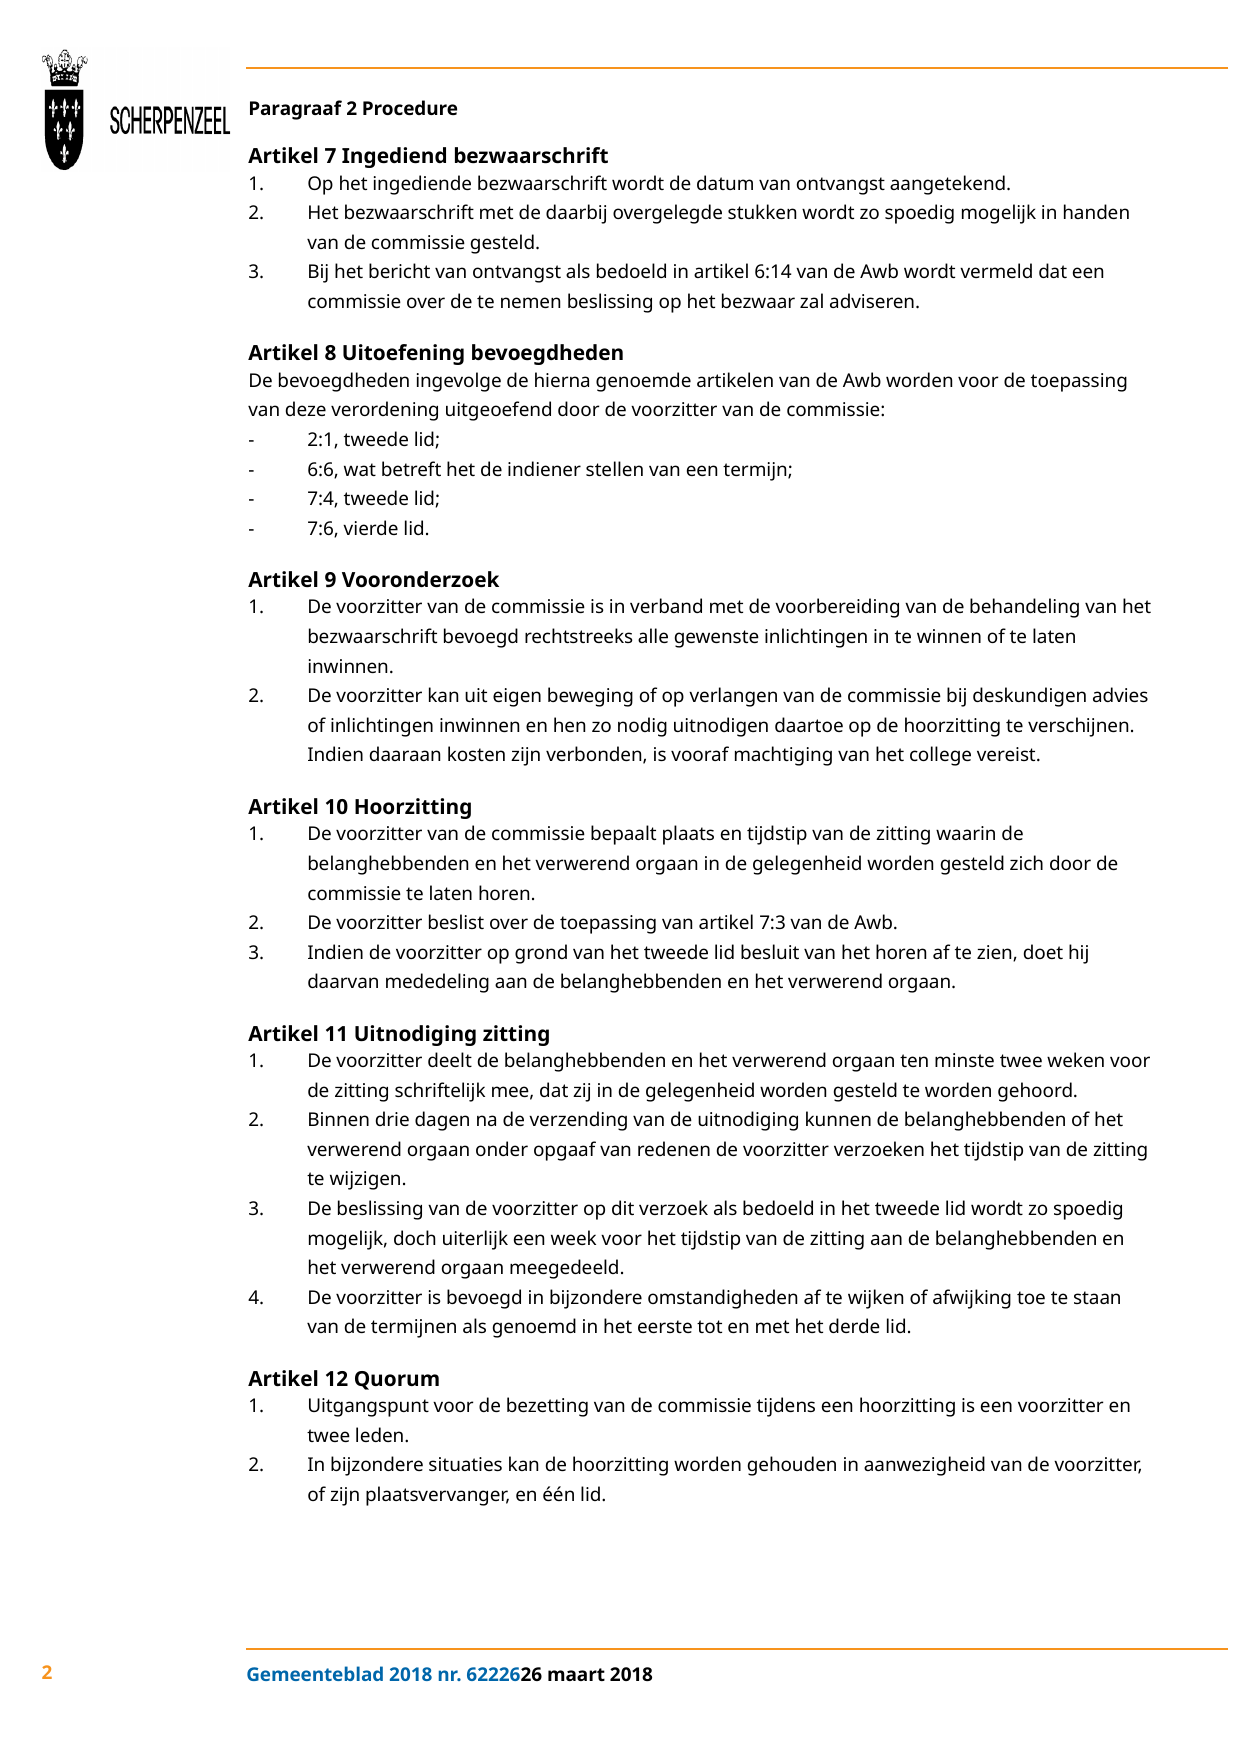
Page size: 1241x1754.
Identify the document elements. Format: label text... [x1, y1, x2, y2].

text Paragraaf 2 Procedure [248, 95, 1152, 121]
list 7:6, vierde lid. [248, 515, 1152, 541]
list Binnen drie dagen na de verzending van de uitnodiging kunnen de belanghebbenden of het verwerend orgaan onder opgaaf van redenen de voorzitter verzoeken het tijdstip van de zitting te wijzigen. [248, 1106, 1152, 1191]
list Bij het bericht van ontvangst als bedoeld in artikel 6:14 van de Awb wordt vermeld dat een commissie over de te nemen beslissing op het bezwaar zal adviseren. [248, 258, 1152, 314]
text De bevoegdheden ingevolge de hierna genoemde artikelen van de Awb worden voor de toepassing van deze verordening uitgeoefend door de voorzitter van de commissie: [248, 367, 1152, 422]
list De voorzitter beslist over de toepassing van artikel 7:3 van de Awb. [248, 909, 1152, 935]
text Artikel 12 Quorum [248, 1364, 1152, 1392]
list De voorzitter kan uit eigen beweging of op verlangen van de commissie bij deskundigen advies of inlichtingen inwinnen en hen zo nodig uitnodigen daartoe op de hoorzitting te verschijnen. Indien daaraan kosten zijn verbonden, is vooraf machtiging van het college vereist. [248, 682, 1152, 767]
text Artikel 11 Uitnodiging zitting [248, 1019, 1152, 1047]
picture [41, 47, 231, 172]
list Indien de voorzitter op grond van het tweede lid besluit van het horen af te zien, doet hij daarvan mededeling aan de belanghebbenden en het verwerend orgaan. [248, 939, 1152, 994]
text Artikel 10 Hoorzitting [248, 792, 1152, 821]
list In bijzondere situaties kan de hoorzitting worden gehouden in aanwezigheid van de voorzitter, of zijn plaatsvervanger, en één lid. [248, 1452, 1152, 1507]
list 7:4, tweede lid; [248, 485, 1152, 511]
list De beslissing van de voorzitter op dit verzoek als bedoeld in het tweede lid wordt zo spoedig mogelijk, doch uiterlijk een week voor het tijdstip van de zitting aan de belanghebbenden en het verwerend orgaan meegedeeld. [248, 1195, 1152, 1280]
list 6:6, wat betreft het de indiener stellen van een termijn; [248, 456, 1152, 481]
text Artikel 8 Uitoefening bevoegdheden [248, 338, 1152, 367]
list Op het ingediende bezwaarschrift wordt de datum van ontvangst aangetekend. [248, 170, 1152, 196]
text Artikel 9 Vooronderzoek [248, 565, 1152, 594]
list De voorzitter van de commissie is in verband met de voorbereiding van de behandeling van het bezwaarschrift bevoegd rechtstreeks alle gewenste inlichtingen in te winnen of te laten inwinnen. [248, 594, 1152, 679]
list De voorzitter van de commissie bepaalt plaats en tijdstip van de zitting waarin de belanghebbenden en het verwerend orgaan in de gelegenheid worden gesteld zich door de commissie te laten horen. [248, 821, 1152, 905]
list Uitgangspunt voor de bezetting van de commissie tijdens een hoorzitting is een voorzitter en twee leden. [248, 1392, 1152, 1448]
list Het bezwaarschrift met de daarbij overgelegde stukken wordt zo spoedig mogelijk in handen van de commissie gesteld. [248, 199, 1152, 255]
list 2:1, tweede lid; [248, 426, 1152, 452]
list De voorzitter deelt de belanghebbenden en het verwerend orgaan ten minste twee weken voor de zitting schriftelijk mee, dat zij in de gelegenheid worden gesteld te worden gehoord. [248, 1047, 1152, 1103]
text Artikel 7 Ingediend bezwaarschrift [248, 141, 1152, 170]
list De voorzitter is bevoegd in bijzondere omstandigheden af te wijken of afwijking toe te staan van de termijnen als genoemd in het eerste tot en met het derde lid. [248, 1284, 1152, 1339]
